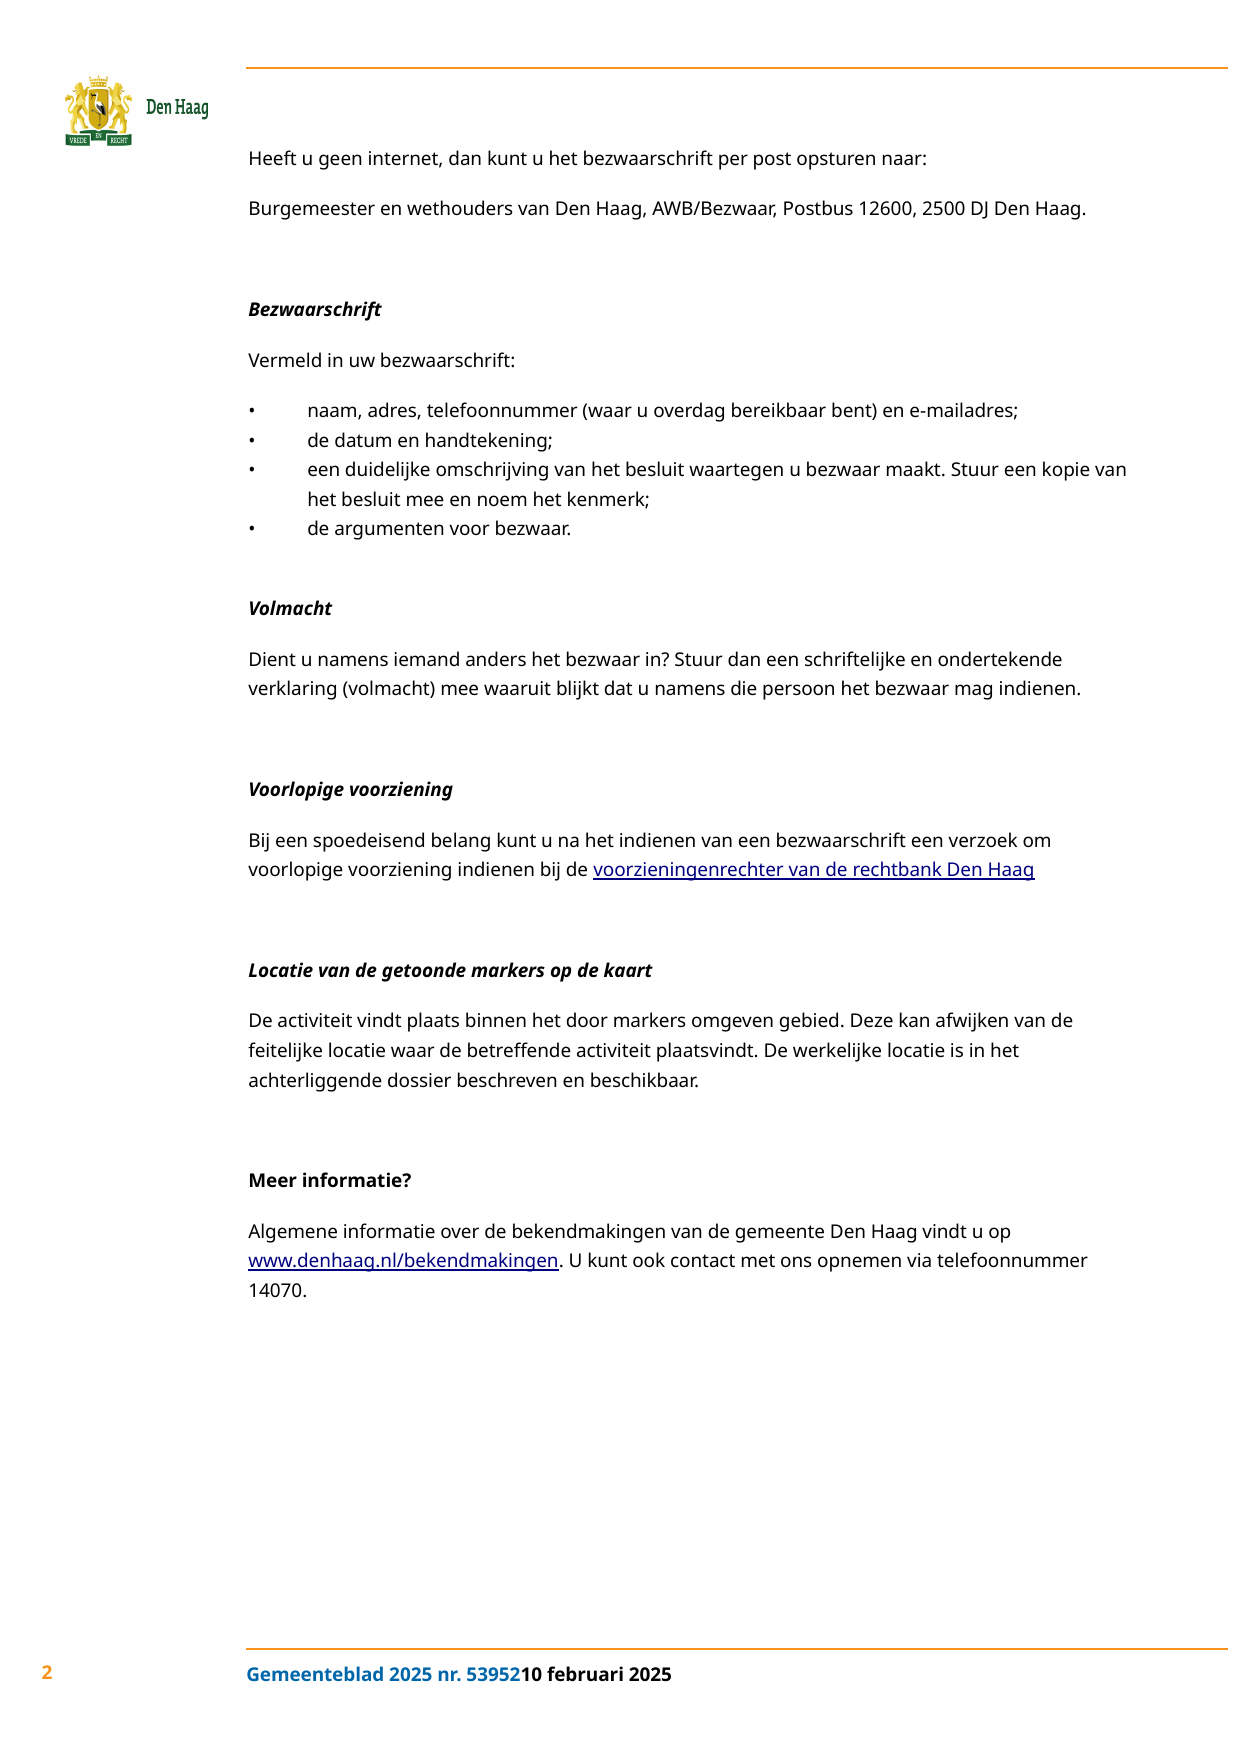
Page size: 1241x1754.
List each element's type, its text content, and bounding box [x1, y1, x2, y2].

text Burgemeester en wethouders van Den Haag, AWB/Bezwaar, Postbus 12600, 2500 DJ Den Haag. [248, 196, 1152, 221]
text Volmacht [248, 596, 1152, 621]
text Algemene informatie over de bekendmakingen van de gemeente Den Haag vindt u op www.denhaag.nl/bekendmakingen. U kunt ook contact met ons opnemen via telefoonnummer 14070. [248, 1218, 1152, 1303]
list de argumenten voor bezwaar. [248, 516, 1152, 541]
text De activiteit vindt plaats binnen het door markers omgeven gebied. Deze kan afwijken van de feitelijke locatie waar de betreffende activiteit plaatsvindt. De werkelijke locatie is in het achterliggende dossier beschreven en beschikbaar. [248, 1008, 1152, 1093]
list naam, adres, telefoonnummer (waar u overdag bereikbaar bent) en e-mailadres; [248, 397, 1152, 423]
text Dient u namens iemand anders het bezwaar in? Stuur dan een schriftelijke en ondertekende verklaring (volmacht) mee waaruit blijkt dat u namens die persoon het bezwaar mag indienen. [248, 646, 1152, 701]
list de datum en handtekening; [248, 427, 1152, 453]
text Bij een spoedeisend belang kunt u na het indienen van een bezwaarschrift een verzoek om voorlopige voorziening indienen bij de voorzieningenrechter van de rechtbank Den Haag [248, 827, 1152, 882]
text Voorlopige voorziening [248, 776, 1152, 802]
text Vermeld in uw bezwaarschrift: [248, 347, 1152, 373]
picture [41, 47, 231, 172]
list een duidelijke omschrijving van het besluit waartegen u bezwaar maakt. Stuur een kopie van het besluit mee en noem het kenmerk; [248, 456, 1152, 512]
text Meer informatie? [248, 1168, 1152, 1193]
text Heeft u geen internet, dan kunt u het bezwaarschrift per post opsturen naar: [248, 145, 1152, 171]
text Bezwaarschrift [248, 296, 1152, 322]
text Locatie van de getoonde markers op de kaart [248, 957, 1152, 983]
